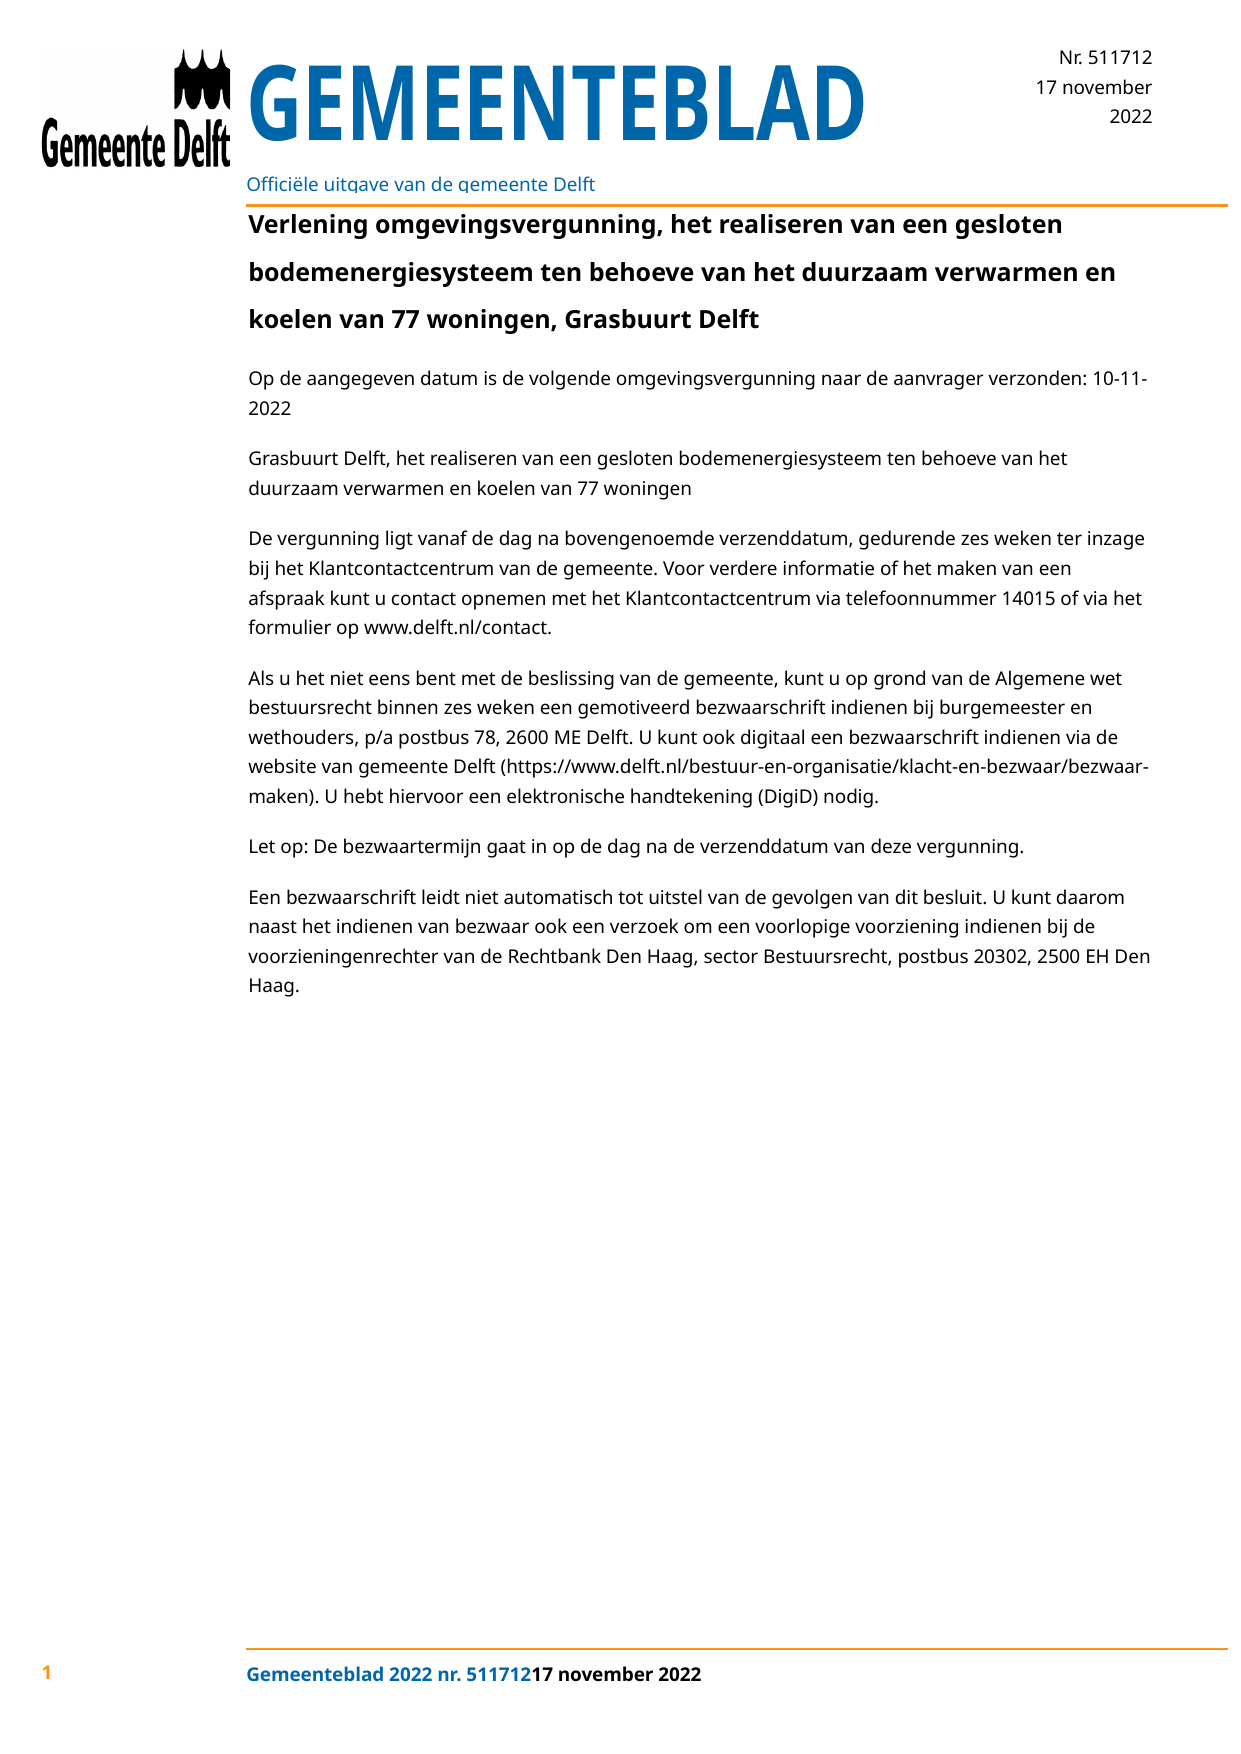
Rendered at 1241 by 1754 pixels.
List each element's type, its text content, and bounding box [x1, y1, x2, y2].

text Verlening omgevingsvergunning, het realiseren van een gesloten bodemenergiesysteem ten behoeve van het duurzaam verwarmen en koelen van 77 woningen, Grasbuurt Delft [248, 207, 1152, 336]
text Let op: De bezwaartermijn gaat in op de dag na de verzenddatum van deze vergunning. [248, 833, 1152, 859]
picture [41, 47, 231, 172]
text Grasbuurt Delft, het realiseren van een gesloten bodemenergiesysteem ten behoeve van het duurzaam verwarmen en koelen van 77 woningen [248, 446, 1152, 501]
text Een bezwaarschrift leidt niet automatisch tot uitstel van de gevolgen van dit besluit. U kunt daarom naast het indienen van bezwaar ook een verzoek om een voorlopige voorziening indienen bij de voorzieningenrechter van de Rechtbank Den Haag, sector Bestuursrecht, postbus 20302, 2500 EH Den Haag. [248, 884, 1152, 998]
text Als u het niet eens bent met de beslissing van de gemeente, kunt u op grond van de Algemene wet bestuursrecht binnen zes weken een gemotiveerd bezwaarschrift indienen bij burgemeester en wethouders, p/a postbus 78, 2600 ME Delft. U kunt ook digitaal een bezwaarschrift indienen via de website van gemeente Delft (https://www.delft.nl/bestuur-en-organisatie/klacht-en-bezwaar/bezwaar-maken). U hebt hiervoor een elektronische handtekening (DigiD) nodig. [248, 665, 1152, 809]
text De vergunning ligt vanaf de dag na bovengenoemde verzenddatum, gedurende zes weken ter inzage bij het Klantcontactcentrum van de gemeente. Voor verdere informatie of het maken van een afspraak kunt u contact opnemen met het Klantcontactcentrum via telefoonnummer 14015 of via het formulier op www.delft.nl/contact. [248, 526, 1152, 640]
text Op de aangegeven datum is de volgende omgevingsvergunning naar de aanvrager verzonden: 10-11-2022 [248, 366, 1152, 421]
